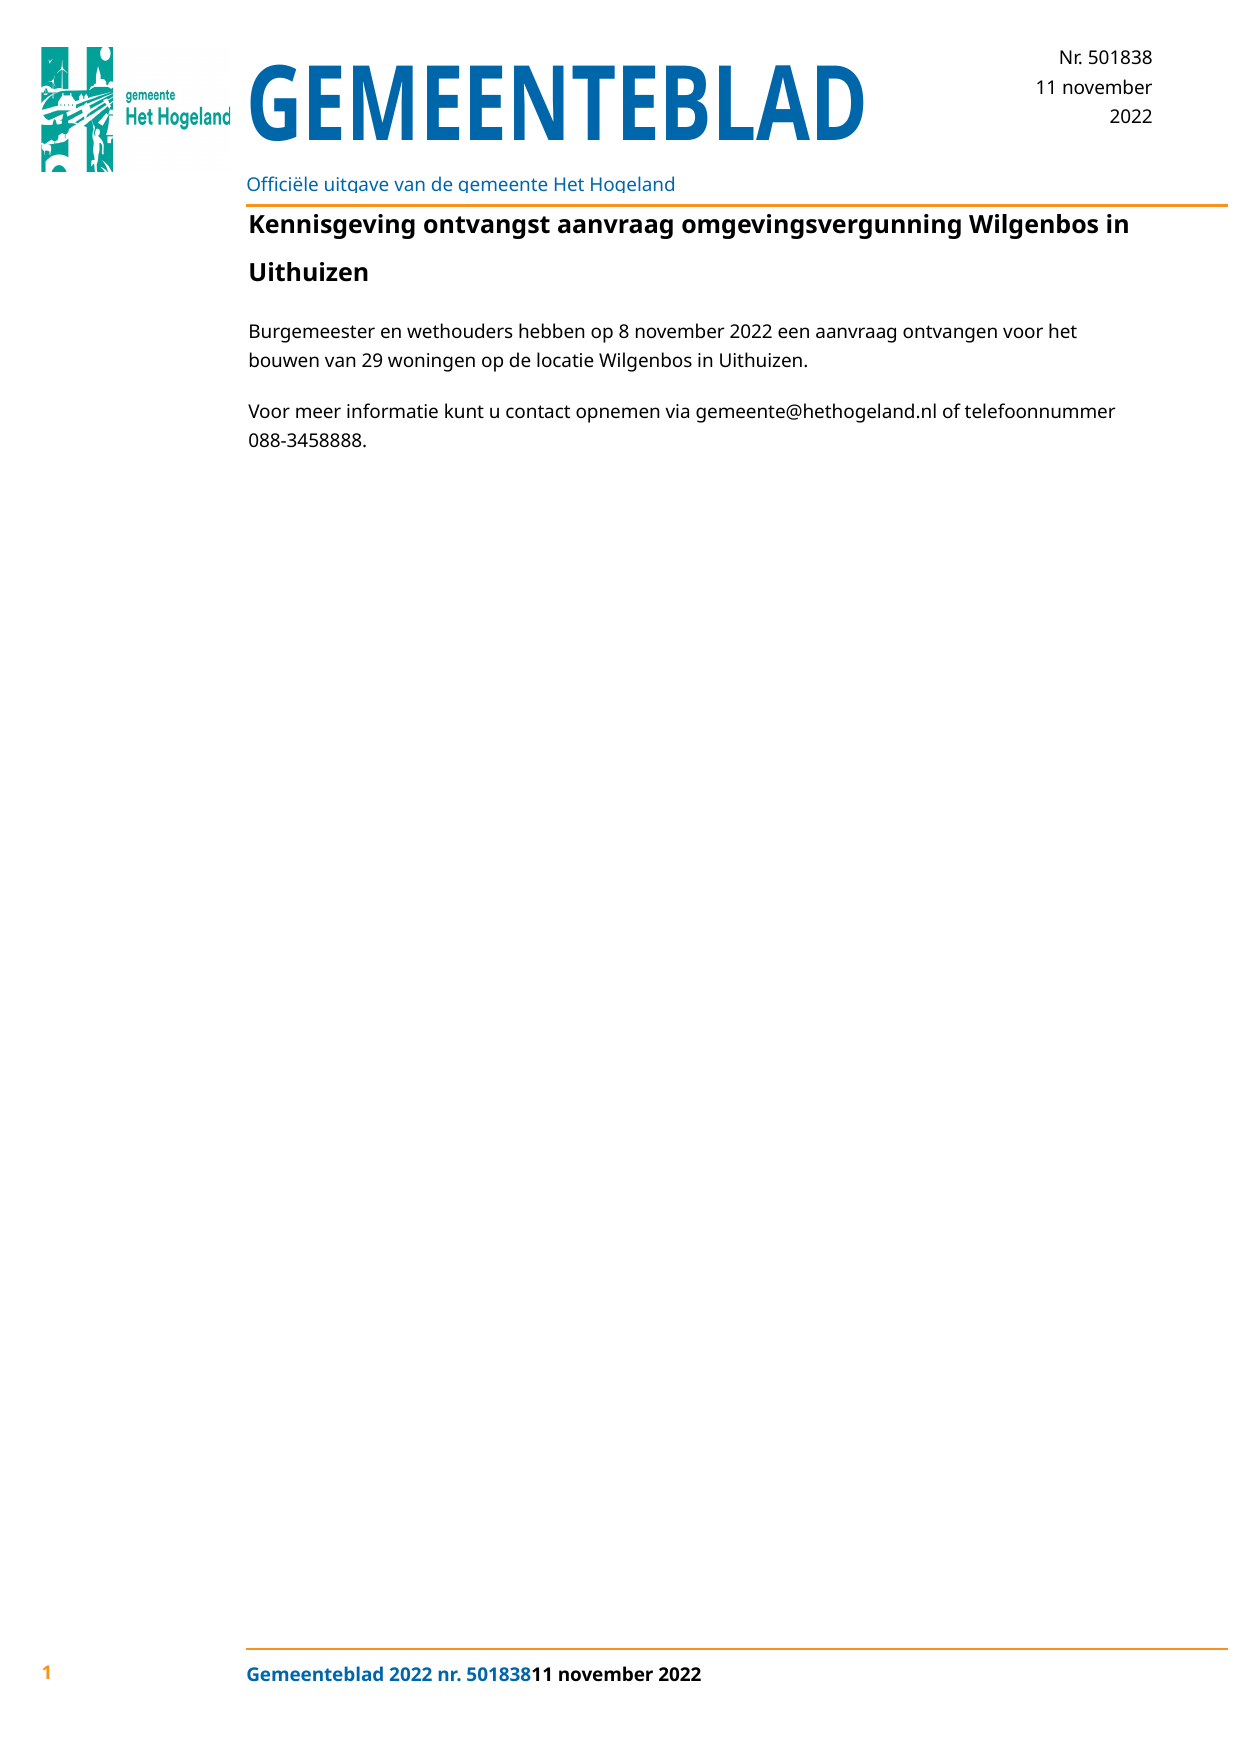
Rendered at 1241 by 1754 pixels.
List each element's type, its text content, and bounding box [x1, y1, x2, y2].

text Voor meer informatie kunt u contact opnemen via gemeente@hethogeland.nl of telefoonnummer 088-3458888. [248, 398, 1152, 453]
text Burgemeester en wethouders hebben op 8 november 2022 een aanvraag ontvangen voor het bouwen van 29 woningen op de locatie Wilgenbos in Uithuizen. [248, 318, 1152, 373]
picture [41, 47, 231, 172]
text Kennisgeving ontvangst aanvraag omgevingsvergunning Wilgenbos in Uithuizen [248, 207, 1152, 288]
